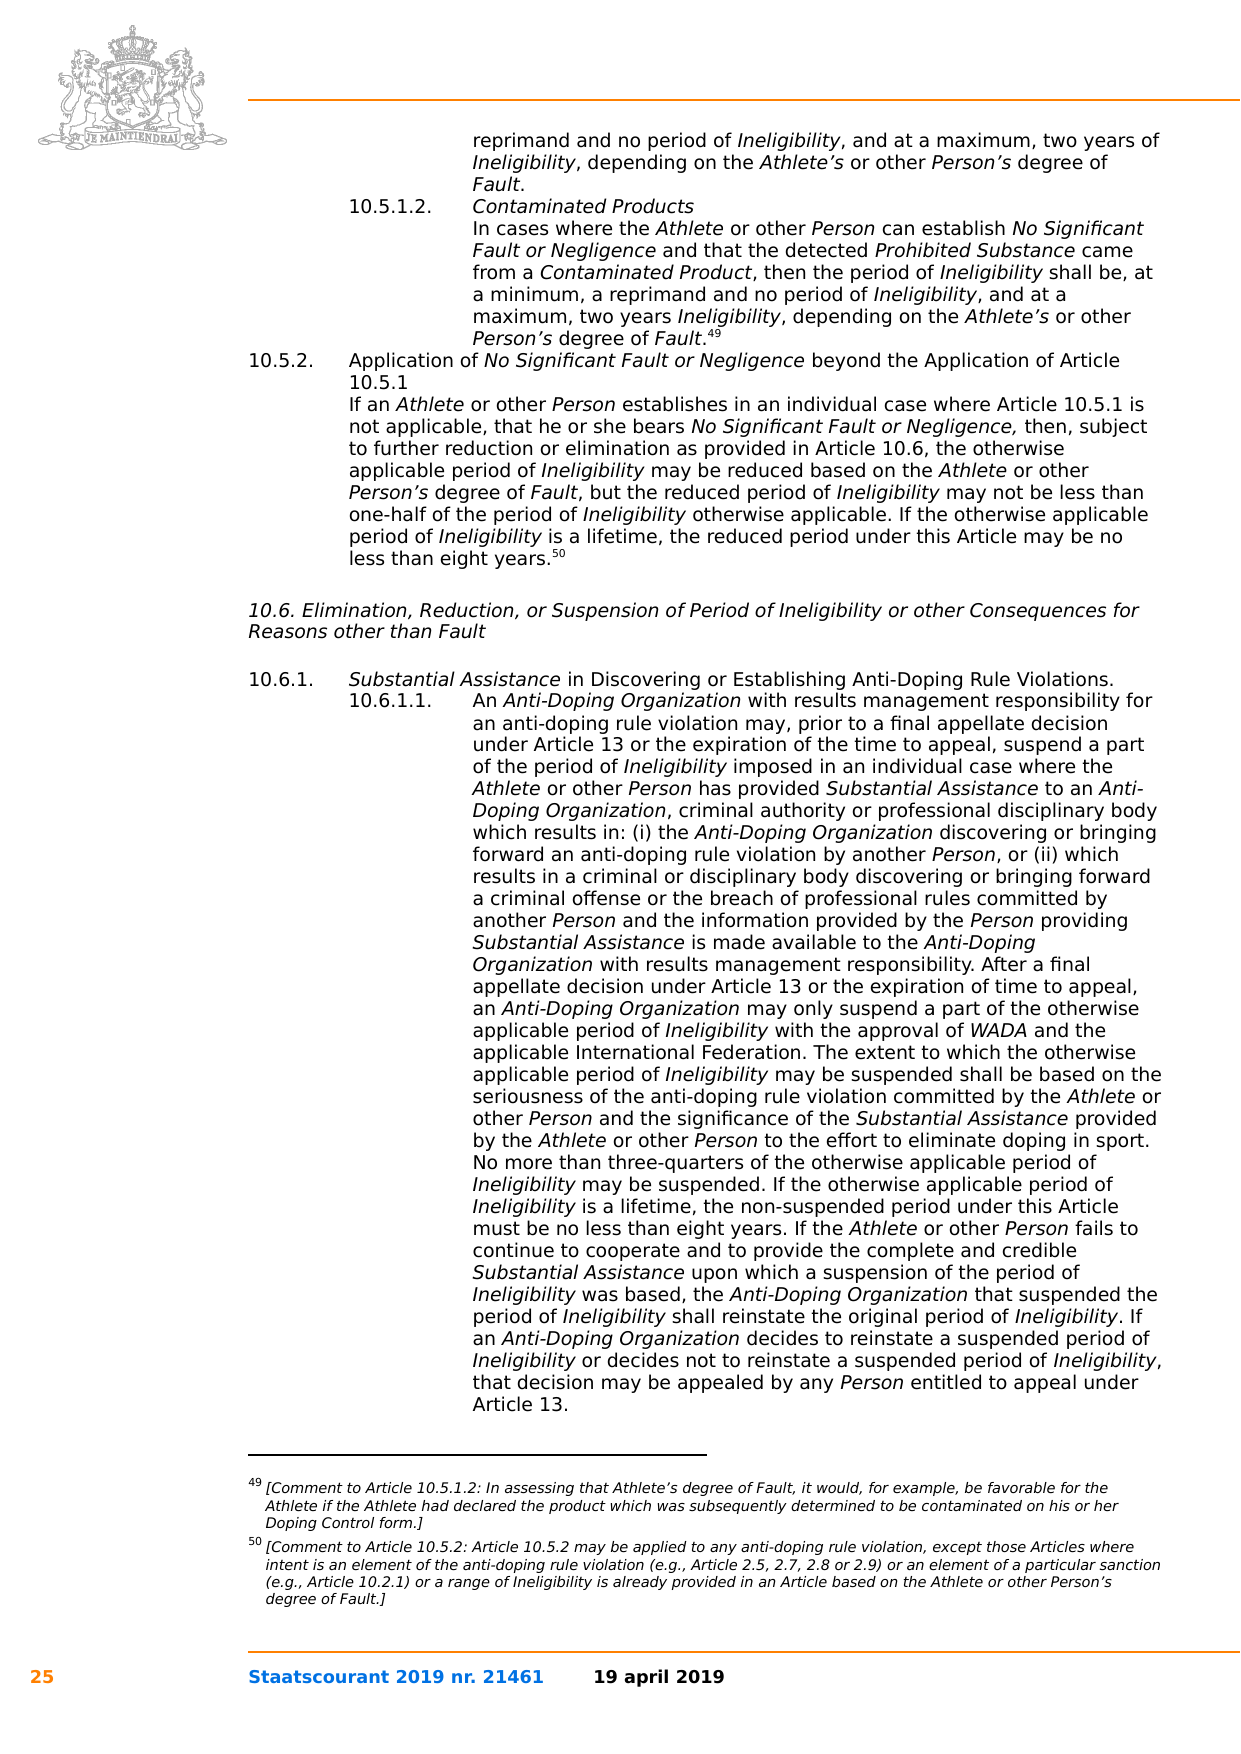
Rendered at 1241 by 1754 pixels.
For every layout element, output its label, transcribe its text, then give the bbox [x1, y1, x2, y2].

picture [38, 25, 227, 150]
text 10.6.1. Substantial Assistance in Discovering or Establishing Anti-Doping Rule Violations. [248, 668, 1163, 690]
text 10.5.2. Application of No Significant Fault or Negligence beyond the Application of Article 10.5.1 [248, 350, 1163, 394]
text 10.6.1.1. An Anti-Doping Organization with results management responsibility for an anti-doping rule violation may, prior to a final appellate decision under Article 13 or the expiration of the time to appeal, suspend a part of the period of Ineligibility imposed in an individual case where the Athlete or other Person has provided Substantial Assistance to an Anti-Doping Organization, criminal authority or professional disciplinary body which results in: (i) the Anti-Doping Organization discovering or bringing forward an anti-doping rule violation by another Person, or (ii) which results in a criminal or disciplinary body discovering or bringing forward a criminal offense or the breach of professional rules committed by another Person and the information provided by the Person providing Substantial Assistance is made available to the Anti-Doping Organization with results management responsibility. After a final appellate decision under Article 13 or the expiration of time to appeal, an Anti-Doping Organization may only suspend a part of the otherwise applicable period of Ineligibility with the approval of WADA and the applicable International Federation. The extent to which the otherwise applicable period of Ineligibility may be suspended shall be based on the seriousness of the anti-doping rule violation committed by the Athlete or other Person and the significance of the Substantial Assistance provided by the Athlete or other Person to the effort to eliminate doping in sport. No more than three-quarters of the otherwise applicable period of Ineligibility may be suspended. If the otherwise applicable period of Ineligibility is a lifetime, the non-suspended period under this Article must be no less than eight years. If the Athlete or other Person fails to continue to cooperate and to provide the complete and credible Substantial Assistance upon which a suspension of the period of Ineligibility was based, the Anti-Doping Organization that suspended the period of Ineligibility shall reinstate the original period of Ineligibility. If an Anti-Doping Organization decides to reinstate a suspended period of Ineligibility or decides not to reinstate a suspended period of Ineligibility, that decision may be appealed by any Person entitled to appeal under Article 13. [348, 690, 1163, 1416]
text [Comment to Article 10.5.1.2: In assessing that Athlete’s degree of Fault, it would, for example, be favorable for the Athlete if the Athlete had declared the product which was subsequently determined to be contaminated on his or her Doping Control form.] [248, 1476, 1163, 1532]
text If an Athlete or other Person establishes in an individual case where Article 10.5.1 is not applicable, that he or she bears No Significant Fault or Negligence, then, subject to further reduction or elimination as provided in Article 10.6, the otherwise applicable period of Ineligibility may be reduced based on the Athlete or other Person’s degree of Fault, but the reduced period of Ineligibility may not be less than one-half of the period of Ineligibility otherwise applicable. If the otherwise applicable period of Ineligibility is a lifetime, the reduced period under this Article may be no less than eight years. [348, 394, 1163, 569]
text [Comment to Article 10.5.2: Article 10.5.2 may be applied to any anti-doping rule violation, except those Articles where intent is an element of the anti-doping rule violation (e.g., Article 2.5, 2.7, 2.8 or 2.9) or an element of a particular sanction (e.g., Article 10.2.1) or a range of Ineligibility is already provided in an Article based on the Athlete or other Person’s degree of Fault.] [248, 1535, 1163, 1608]
text 10.5.1.2. Contaminated Products [348, 196, 1163, 218]
subtitle 10.6. Elimination, Reduction, or Suspension of Period of Ineligibility or other Consequences for Reasons other than Fault [248, 599, 1163, 643]
text reprimand and no period of Ineligibility, and at a maximum, two years of Ineligibility, depending on the Athlete’s or other Person’s degree of Fault. [472, 130, 1163, 196]
text In cases where the Athlete or other Person can establish No Significant Fault or Negligence and that the detected Prohibited Substance came from a Contaminated Product, then the period of Ineligibility shall be, at a minimum, a reprimand and no period of Ineligibility, and at a maximum, two years Ineligibility, depending on the Athlete’s or other Person’s degree of Fault. [472, 218, 1163, 350]
